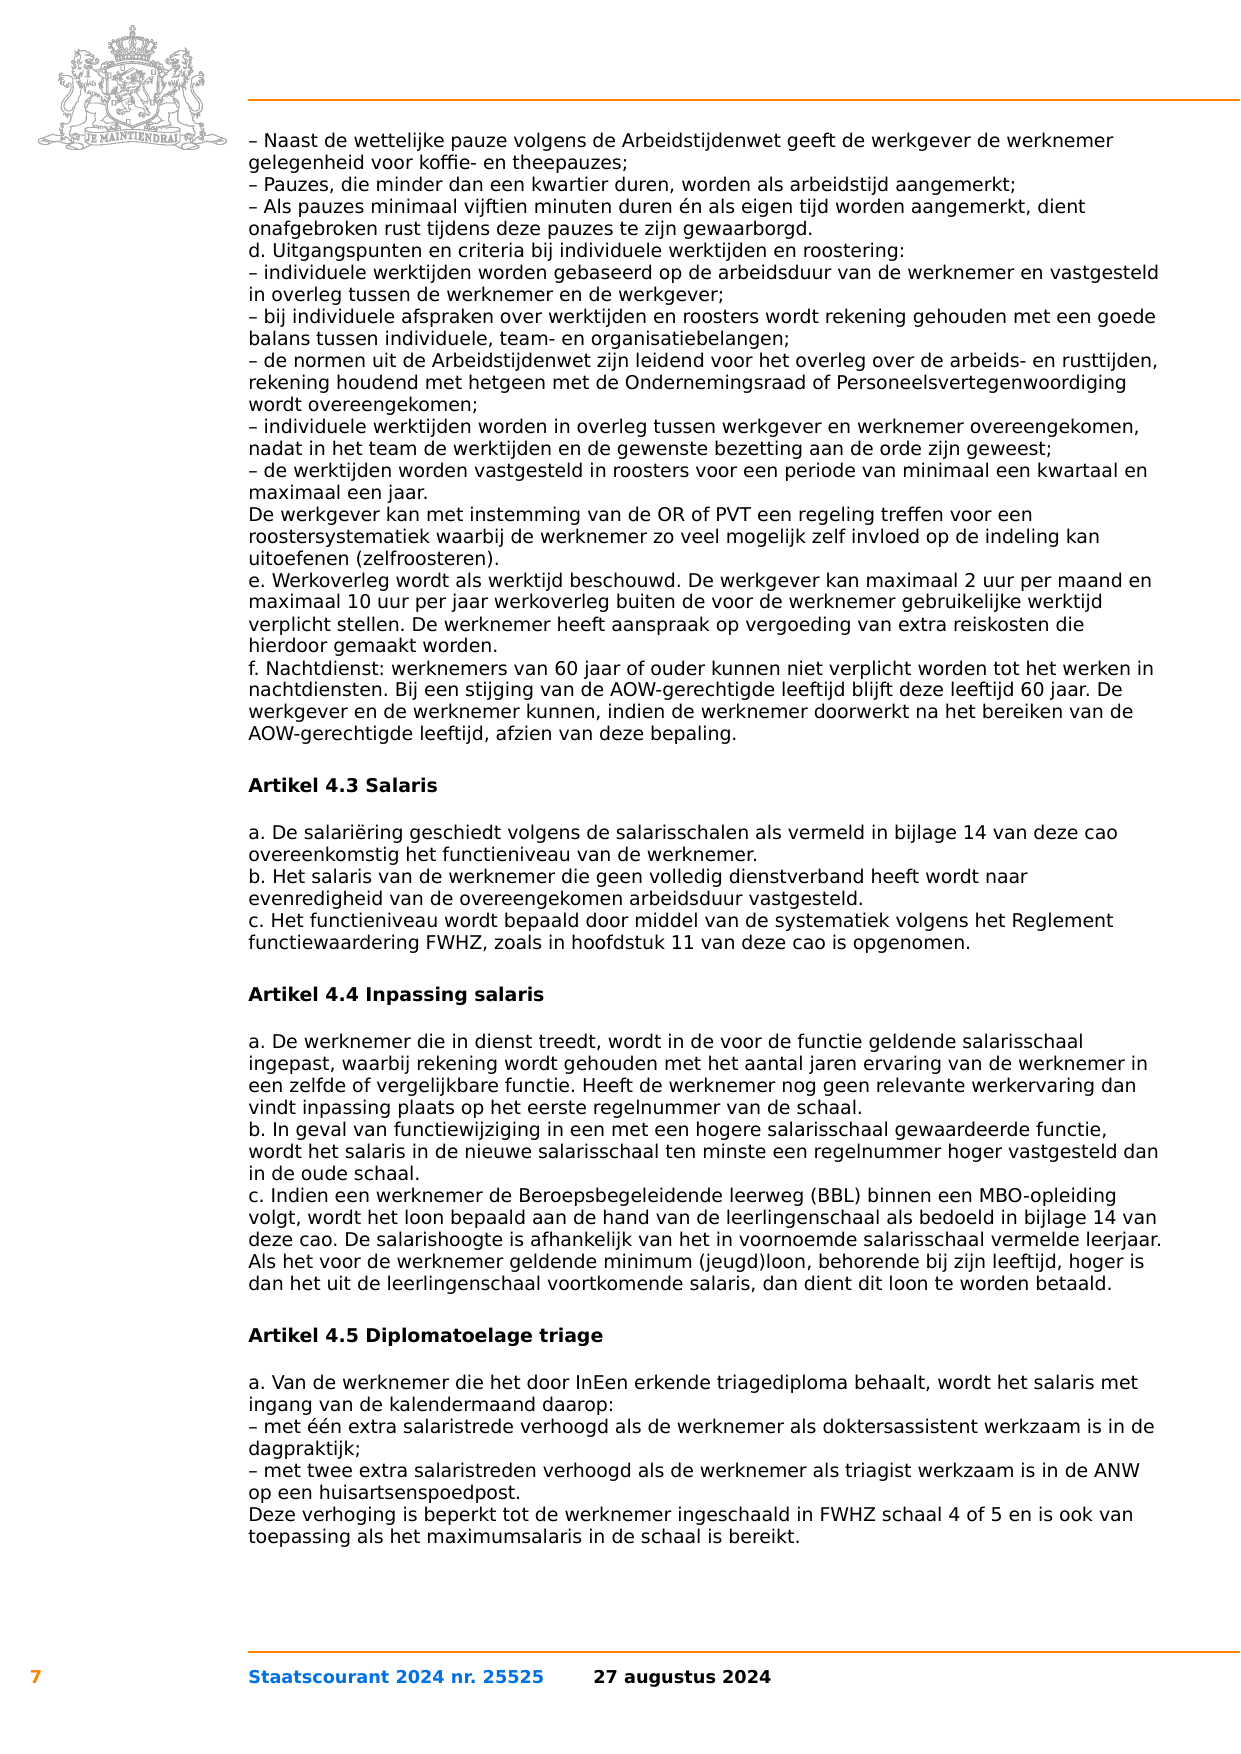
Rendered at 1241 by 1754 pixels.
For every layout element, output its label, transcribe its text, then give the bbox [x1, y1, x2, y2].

text De werkgever kan met instemming van de OR of PVT een regeling treffen voor een roostersystematiek waarbij de werknemer zo veel mogelijk zelf invloed op de indeling kan uitoefenen (zelfroosteren). [248, 503, 1163, 569]
text Deze verhoging is beperkt tot de werknemer ingeschaald in FWHZ schaal 4 of 5 en is ook van toepassing als het maximumsalaris in de schaal is bereikt. [248, 1504, 1163, 1548]
text – met twee extra salaristreden verhoogd als de werknemer als triagist werkzaam is in de ANW op een huisartsenspoedpost. [248, 1460, 1163, 1504]
text – Als pauzes minimaal vijftien minuten duren én als eigen tijd worden aangemerkt, dient onafgebroken rust tijdens deze pauzes te zijn gewaarborgd. [248, 196, 1163, 240]
text – de werktijden worden vastgesteld in roosters voor een periode van minimaal een kwartaal en maximaal een jaar. [248, 459, 1163, 503]
text a. Van de werknemer die het door InEen erkende triagediploma behaalt, wordt het salaris met ingang van de kalendermaand daarop: [248, 1372, 1163, 1416]
subtitle Artikel 4.3 Salaris [248, 775, 1163, 797]
text c. Het functieniveau wordt bepaald door middel van de systematiek volgens het Reglement functiewaardering FWHZ, zoals in hoofdstuk 11 van deze cao is opgenomen. [248, 910, 1163, 954]
text b. In geval van functiewijziging in een met een hogere salarisschaal gewaardeerde functie, wordt het salaris in de nieuwe salarisschaal ten minste een regelnummer hoger vastgesteld dan in de oude schaal. [248, 1119, 1163, 1185]
text a. De salariëring geschiedt volgens de salarisschalen als vermeld in bijlage 14 van deze cao overeenkomstig het functieniveau van de werknemer. [248, 822, 1163, 866]
text – Pauzes, die minder dan een kwartier duren, worden als arbeidstijd aangemerkt; [248, 174, 1163, 196]
text – Naast de wettelijke pauze volgens de Arbeidstijdenwet geeft de werkgever de werknemer gelegenheid voor koffie- en theepauzes; [248, 130, 1163, 174]
text b. Het salaris van de werknemer die geen volledig dienstverband heeft wordt naar evenredigheid van de overeengekomen arbeidsduur vastgesteld. [248, 866, 1163, 910]
text c. Indien een werknemer de Beroepsbegeleidende leerweg (BBL) binnen een MBO-opleiding volgt, wordt het loon bepaald aan de hand van de leerlingenschaal als bedoeld in bijlage 14 van deze cao. De salarishoogte is afhankelijk van het in voornoemde salarisschaal vermelde leerjaar. Als het voor de werknemer geldende minimum (jeugd)loon, behorende bij zijn leeftijd, hoger is dan het uit de leerlingenschaal voortkomende salaris, dan dient dit loon te worden betaald. [248, 1185, 1163, 1295]
text – individuele werktijden worden gebaseerd op de arbeidsduur van de werknemer en vastgesteld in overleg tussen de werknemer en de werkgever; [248, 262, 1163, 306]
picture [38, 25, 227, 150]
text – met één extra salaristrede verhoogd als de werknemer als doktersassistent werkzaam is in de dagpraktijk; [248, 1416, 1163, 1460]
text – bij individuele afspraken over werktijden en roosters wordt rekening gehouden met een goede balans tussen individuele, team- en organisatiebelangen; [248, 306, 1163, 350]
subtitle Artikel 4.4 Inpassing salaris [248, 984, 1163, 1006]
text – de normen uit de Arbeidstijdenwet zijn leidend voor het overleg over de arbeids- en rusttijden, rekening houdend met hetgeen met de Ondernemingsraad of Personeelsvertegenwoordiging wordt overeengekomen; [248, 350, 1163, 416]
text – individuele werktijden worden in overleg tussen werkgever en werknemer overeengekomen, nadat in het team de werktijden en de gewenste bezetting aan de orde zijn geweest; [248, 416, 1163, 459]
text e. Werkoverleg wordt als werktijd beschouwd. De werkgever kan maximaal 2 uur per maand en maximaal 10 uur per jaar werkoverleg buiten de voor de werknemer gebruikelijke werktijd verplicht stellen. De werknemer heeft aanspraak op vergoeding van extra reiskosten die hierdoor gemaakt worden. [248, 569, 1163, 657]
text f. Nachtdienst: werknemers van 60 jaar of ouder kunnen niet verplicht worden tot het werken in nachtdiensten. Bij een stijging van de AOW-gerechtigde leeftijd blijft deze leeftijd 60 jaar. De werkgever en de werknemer kunnen, indien de werknemer doorwerkt na het bereiken van de AOW-gerechtigde leeftijd, afzien van deze bepaling. [248, 657, 1163, 745]
subtitle Artikel 4.5 Diplomatoelage triage [248, 1325, 1163, 1347]
text a. De werknemer die in dienst treedt, wordt in de voor de functie geldende salarisschaal ingepast, waarbij rekening wordt gehouden met het aantal jaren ervaring van de werknemer in een zelfde of vergelijkbare functie. Heeft de werknemer nog geen relevante werkervaring dan vindt inpassing plaats op het eerste regelnummer van de schaal. [248, 1031, 1163, 1119]
text d. Uitgangspunten en criteria bij individuele werktijden en roostering: [248, 240, 1163, 262]
